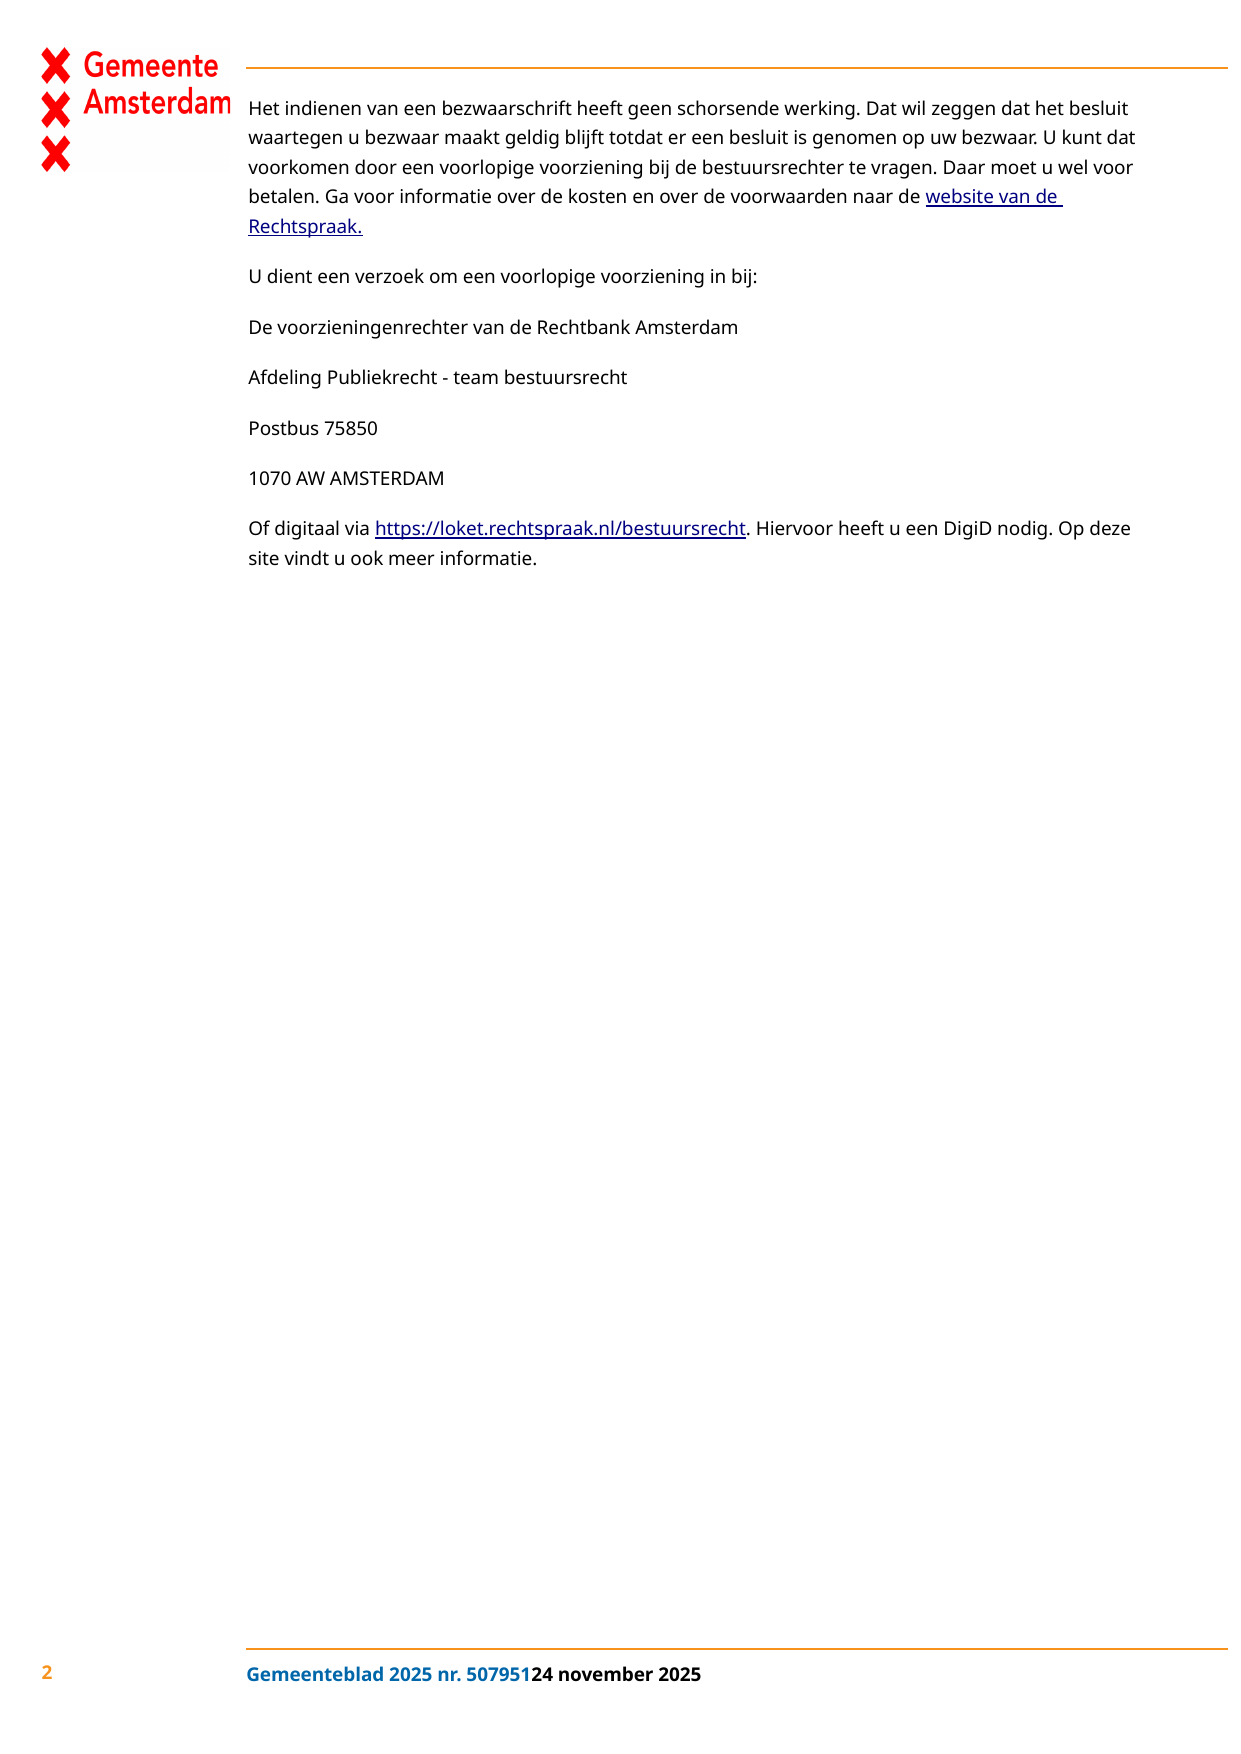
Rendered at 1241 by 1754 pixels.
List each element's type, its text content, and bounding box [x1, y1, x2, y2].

text U dient een verzoek om een voorlopige voorziening in bij: [248, 263, 1152, 289]
text Of digitaal via https://loket.rechtspraak.nl/bestuursrecht. Hiervoor heeft u een DigiD nodig. Op deze site vindt u ook meer informatie. [248, 516, 1152, 571]
text 1070 AW AMSTERDAM [248, 465, 1152, 491]
text Afdeling Publiekrecht - team bestuursrecht [248, 364, 1152, 390]
picture [41, 47, 231, 172]
text Het indienen van een bezwaarschrift heeft geen schorsende werking. Dat wil zeggen dat het besluit waartegen u bezwaar maakt geldig blijft totdat er een besluit is genomen op uw bezwaar. U kunt dat voorkomen door een voorlopige voorziening bij de bestuursrechter te vragen. Daar moet u wel voor betalen. Ga voor informatie over de kosten en over de voorwaarden naar de website van de Rechtspraak. [248, 95, 1152, 239]
text Postbus 75850 [248, 415, 1152, 441]
text De voorzieningenrechter van de Rechtbank Amsterdam [248, 314, 1152, 340]
